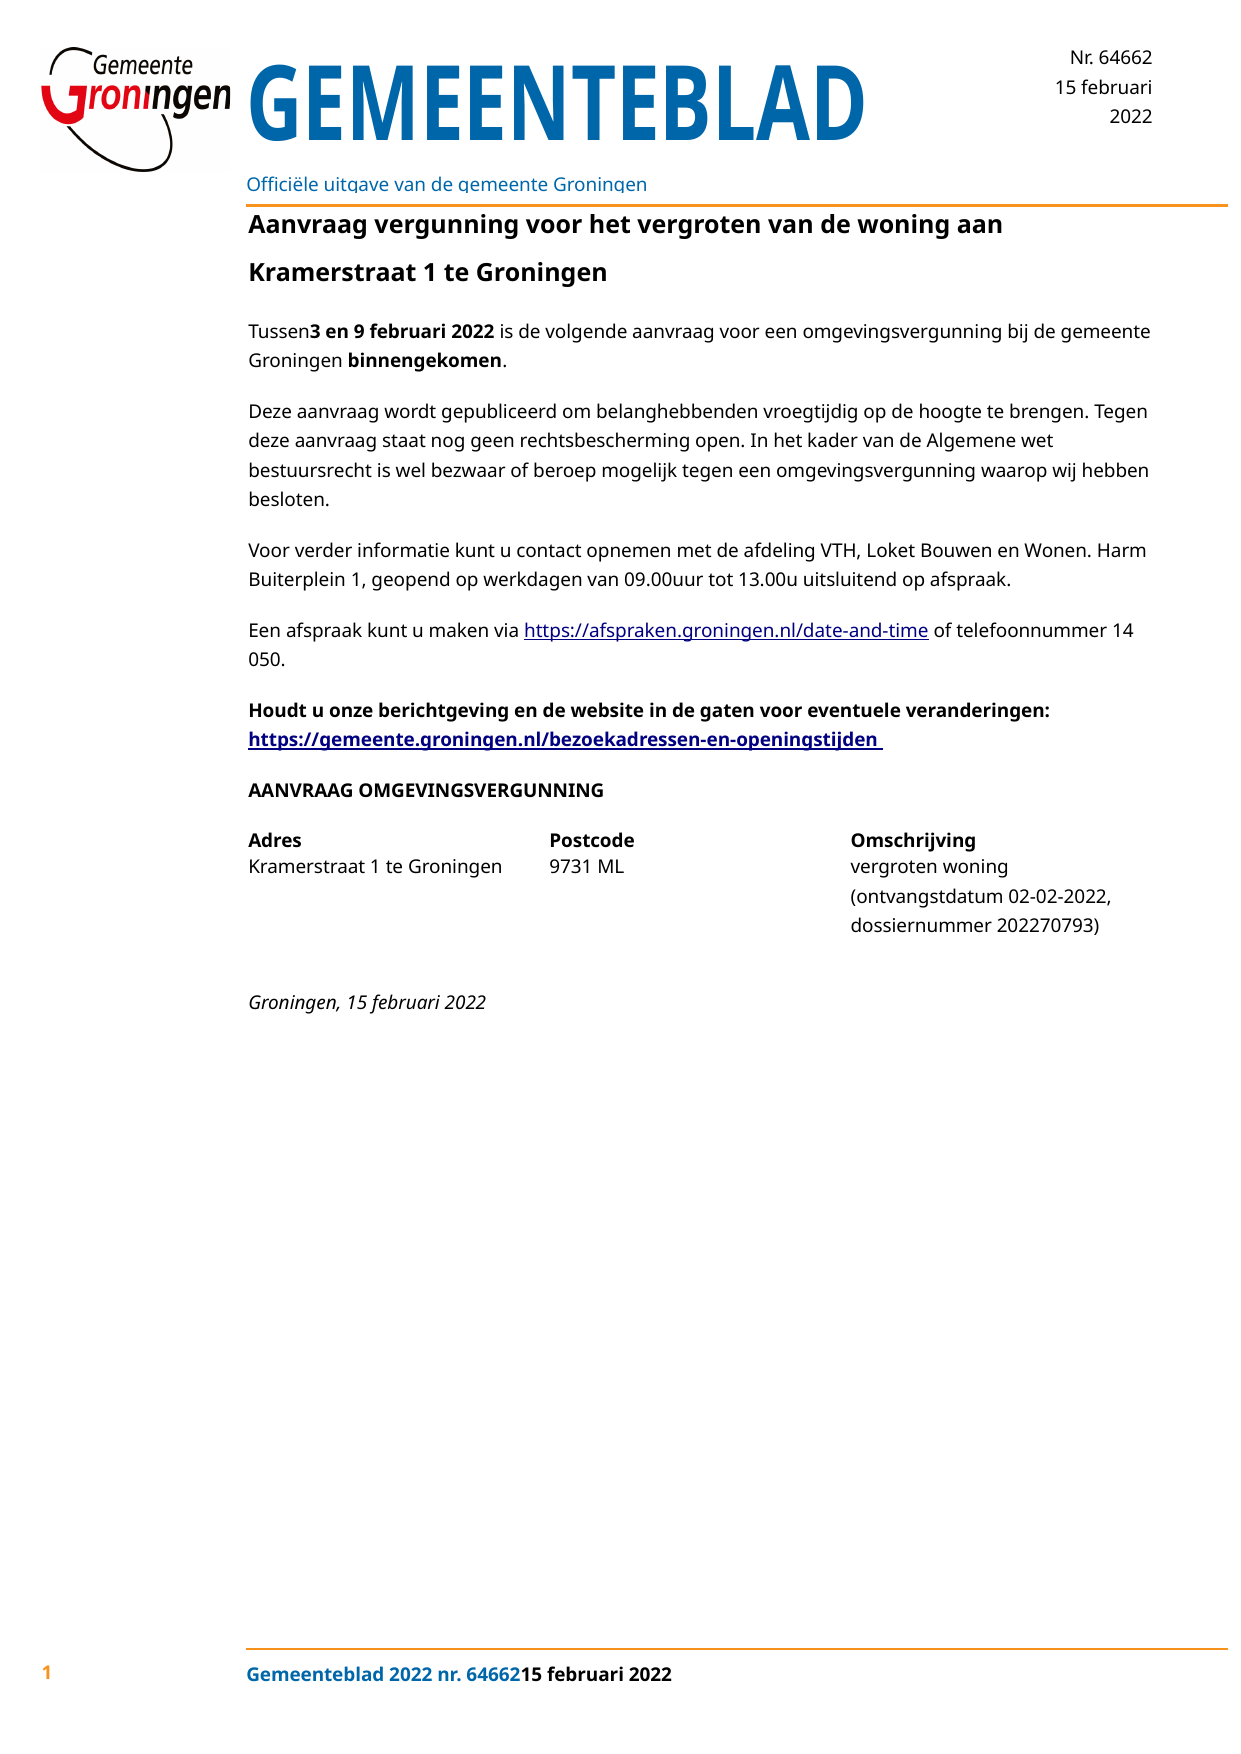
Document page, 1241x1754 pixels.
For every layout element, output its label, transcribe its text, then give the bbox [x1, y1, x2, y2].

text Voor verder informatie kunt u contact opnemen met de afdeling VTH, Loket Bouwen en Wonen. Harm Buiterplein 1, geopend op werkdagen van 09.00uur tot 13.00u uitsluitend op afspraak. [248, 537, 1152, 592]
text Groningen, 15 februari 2022 [248, 989, 1152, 1015]
text Deze aanvraag wordt gepubliceerd om belanghebbenden vroegtijdig op de hoogte te brengen. Tegen deze aanvraag staat nog geen rechtsbescherming open. In het kader van de Algemene wet bestuursrecht is wel bezwaar of beroep mogelijk tegen een omgevingsvergunning waarop wij hebben besloten. [248, 398, 1152, 512]
table_header Adres [248, 828, 549, 853]
text Aanvraag vergunning voor het vergroten van de woning aan Kramerstraat 1 te Groningen [248, 207, 1152, 288]
text AANVRAAG OMGEVINGSVERGUNNING [248, 777, 1152, 803]
text Houdt u onze berichtgeving en de website in de gaten voor eventuele veranderingen: https://gemeente.groningen.nl/bezoekadressen-en-openingstijden [248, 697, 1152, 752]
table_cell vergroten woning (ontvangstdatum 02-02-2022, dossiernummer 202270793) [850, 853, 1152, 938]
text Tussen3 en 9 februari 2022 is de volgende aanvraag voor een omgevingsvergunning bij de gemeente Groningen binnengekomen. [248, 318, 1152, 373]
text Een afspraak kunt u maken via https://afspraken.groningen.nl/date-and-time of telefoonnummer 14 050. [248, 617, 1152, 672]
table_cell 9731 ML [549, 853, 850, 938]
table_header Postcode [549, 828, 850, 853]
table_header Omschrijving [850, 828, 1152, 853]
table_cell Kramerstraat 1 te Groningen [248, 853, 549, 938]
picture [41, 47, 231, 172]
